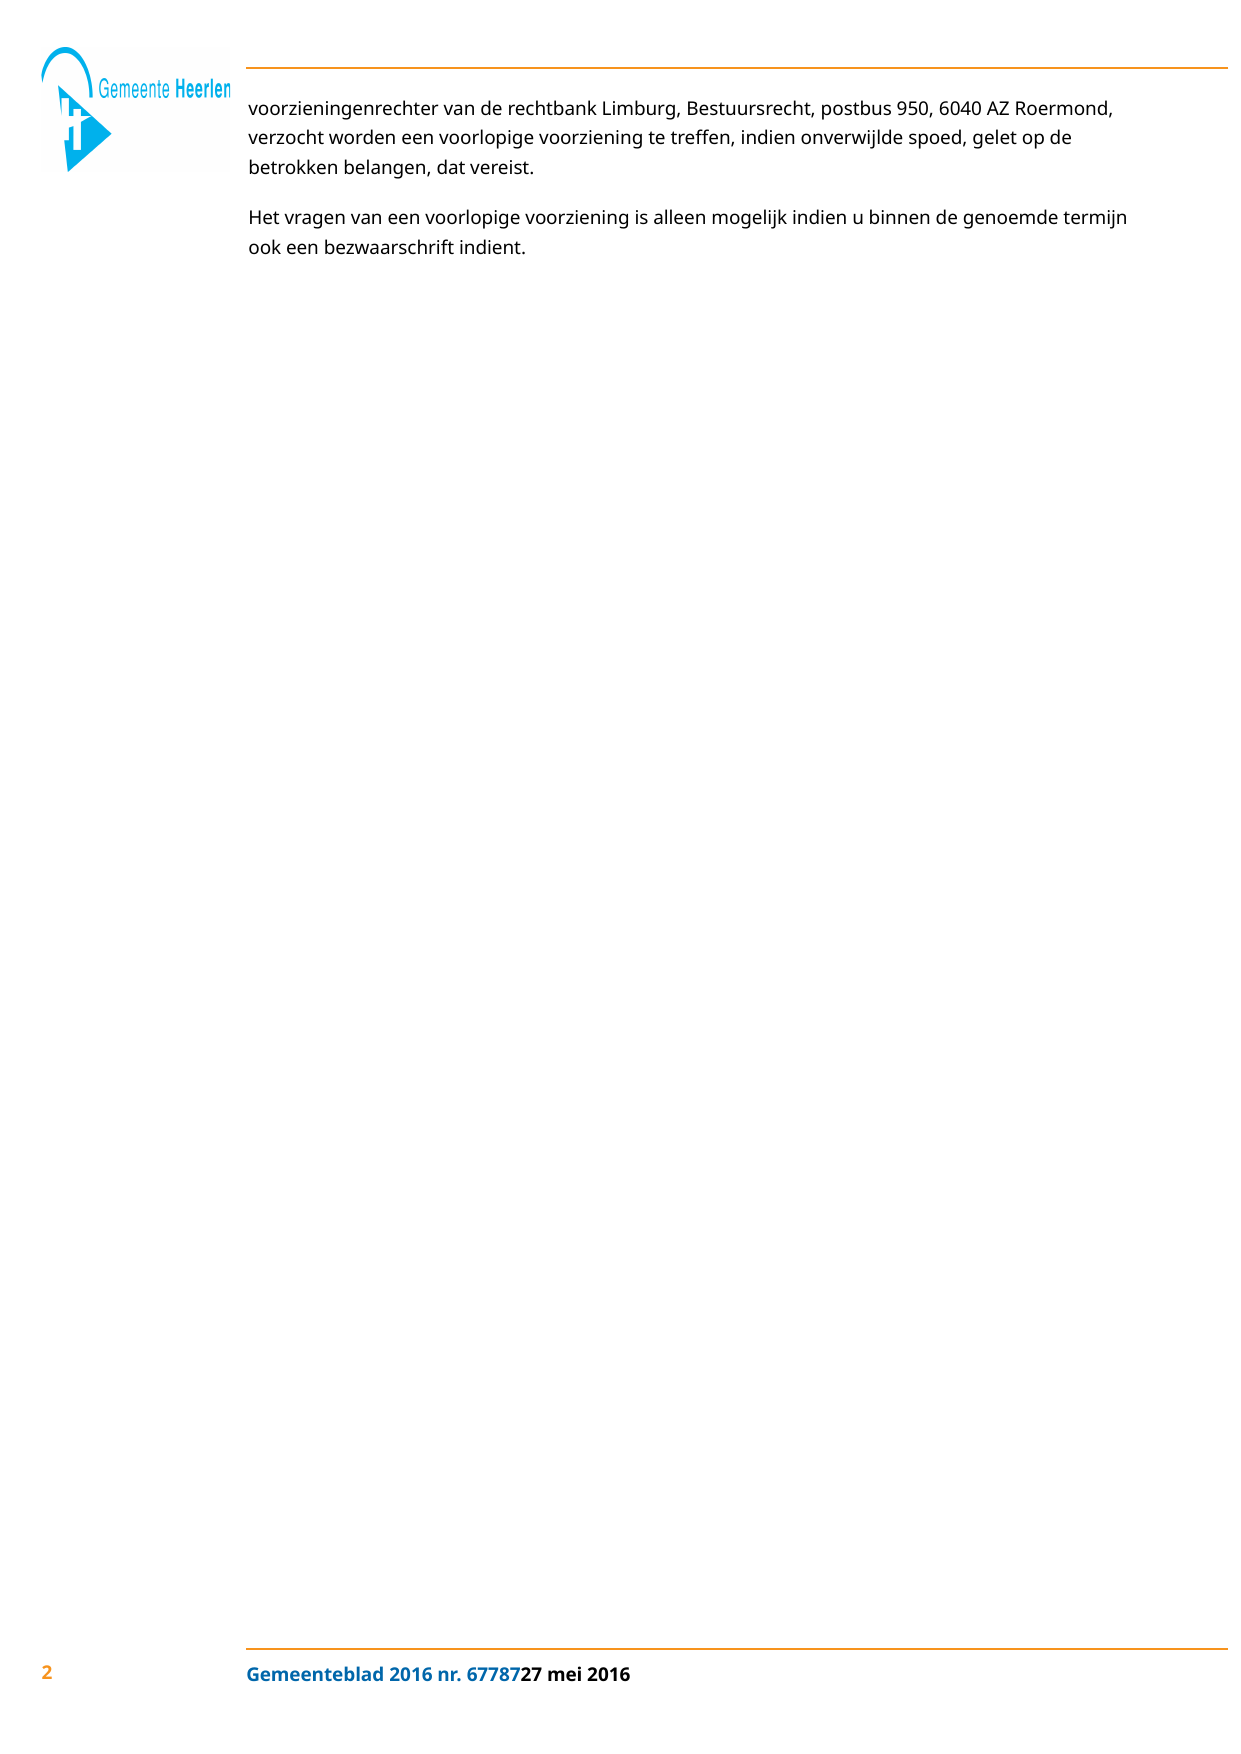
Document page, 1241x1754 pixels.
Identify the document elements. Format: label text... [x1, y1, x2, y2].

text voorzieningenrechter van de rechtbank Limburg, Bestuursrecht, postbus 950, 6040 AZ Roermond, verzocht worden een voorlopige voorziening te treffen, indien onverwijlde spoed, gelet op de betrokken belangen, dat vereist. [248, 95, 1152, 180]
picture [41, 47, 231, 172]
text Het vragen van een voorlopige voorziening is alleen mogelijk indien u binnen de genoemde termijn ook een bezwaarschrift indient. [248, 204, 1152, 260]
picture [41, 47, 58, 70]
